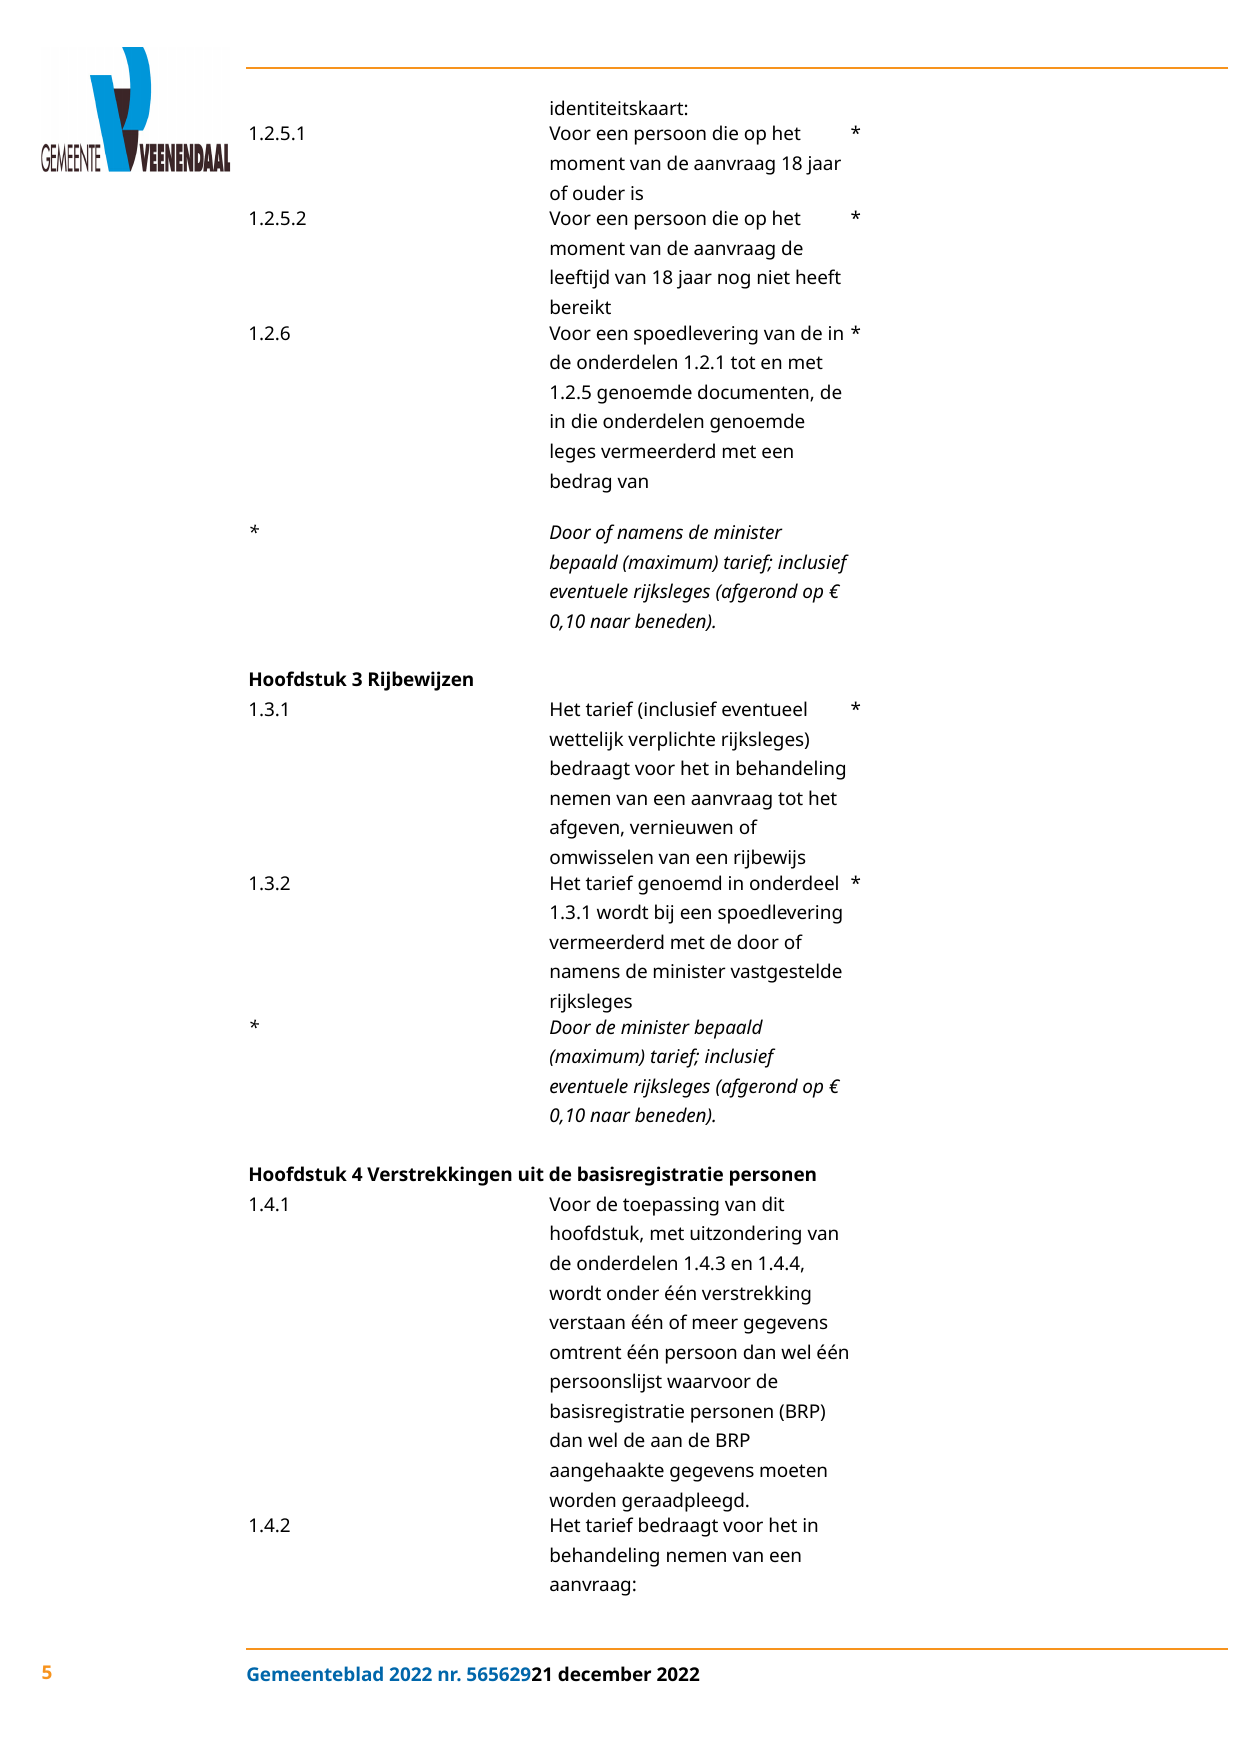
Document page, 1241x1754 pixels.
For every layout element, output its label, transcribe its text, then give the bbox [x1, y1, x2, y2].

table_header 1.4.1 [248, 1191, 549, 1512]
table_cell [850, 519, 1152, 634]
table_cell Het tarief genoemd in onderdeel 1.3.1 wordt bij een spoedlevering vermeerderd met de door of namens de minister vastgestelde rijksleges [549, 870, 850, 1014]
table_header Het tarief (inclusief eventueel wettelijk verplichte rijksleges) bedraagt voor het in behandeling nemen van een aanvraag tot het afgeven, vernieuwen of omwisselen van een rijbewijs [549, 696, 850, 870]
table_cell * [850, 121, 1152, 205]
table_cell * [850, 320, 1152, 493]
table_cell [248, 95, 549, 121]
picture [41, 47, 130, 172]
table_cell [248, 494, 549, 519]
text Hoofdstuk 4 Verstrekkingen uit de basisregistratie personen [248, 1161, 1152, 1187]
table_header [850, 1191, 1152, 1512]
table_cell [850, 1014, 1152, 1128]
table_cell Het tarief bedraagt voor het in behandeling nemen van een aanvraag: [549, 1513, 850, 1597]
table_cell 1.2.6 [248, 320, 549, 493]
text Hoofdstuk 3 Rijbewijzen [248, 667, 1152, 692]
table_cell 1.2.5.2 [248, 205, 549, 320]
table_cell [850, 95, 1152, 121]
table_header 1.3.1 [248, 696, 549, 870]
table_cell Door of namens de minister bepaald (maximum) tarief; inclusief eventuele rijksleges (afgerond op € 0,10 naar beneden). [549, 519, 850, 634]
table_cell identiteitskaart: [549, 95, 850, 121]
table_cell [850, 1513, 1152, 1597]
table_cell [549, 494, 850, 519]
table_cell Voor een spoedlevering van de in de onderdelen 1.2.1 tot en met 1.2.5 genoemde documenten, de in die onderdelen genoemde leges vermeerderd met een bedrag van [549, 320, 850, 493]
table_cell Voor een persoon die op het moment van de aanvraag 18 jaar of ouder is [549, 121, 850, 205]
table_cell * [248, 519, 549, 634]
table_cell Door de minister bepaald (maximum) tarief; inclusief eventuele rijksleges (afgerond op € 0,10 naar beneden). [549, 1014, 850, 1128]
table_cell Voor een persoon die op het moment van de aanvraag de leeftijd van 18 jaar nog niet heeft bereikt [549, 205, 850, 320]
picture [123, 47, 231, 172]
table_header * [850, 696, 1152, 870]
table_cell * [850, 205, 1152, 320]
table_cell * [248, 1014, 549, 1128]
table_cell 1.4.2 [248, 1513, 549, 1597]
table_cell [850, 494, 1152, 519]
table_header Voor de toepassing van dit hoofdstuk, met uitzondering van de onderdelen 1.4.3 en 1.4.4, wordt onder één verstrekking verstaan één of meer gegevens omtrent één persoon dan wel één persoonslijst waarvoor de basisregistratie personen (BRP) dan wel de aan de BRP aangehaakte gegevens moeten worden geraadpleegd. [549, 1191, 850, 1512]
table_cell 1.3.2 [248, 870, 549, 1014]
table_cell * [850, 870, 1152, 1014]
table_cell 1.2.5.1 [248, 121, 549, 205]
